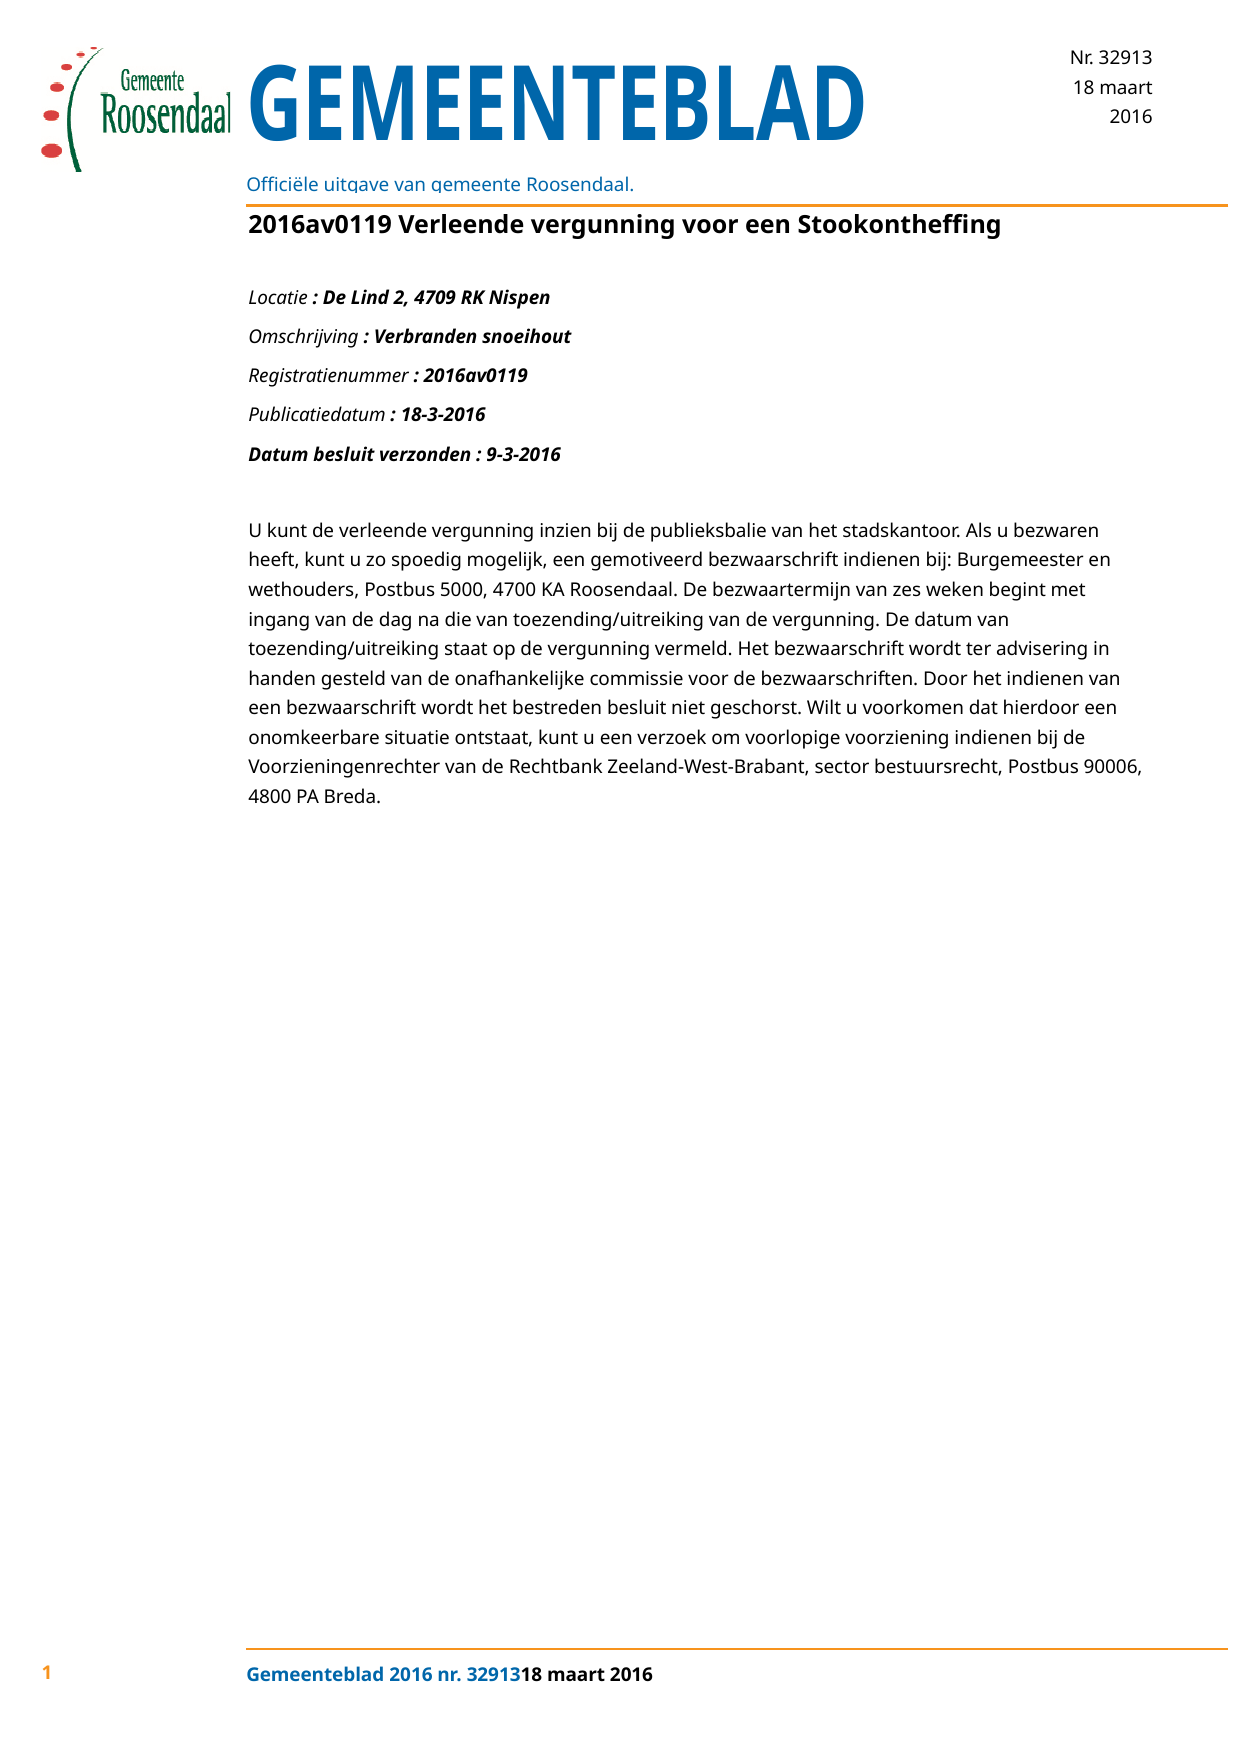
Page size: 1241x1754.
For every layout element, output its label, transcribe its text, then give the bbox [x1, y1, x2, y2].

text Omschrijving : Verbranden snoeihout [248, 323, 1152, 349]
text 2016av0119 Verleende vergunning voor een Stookontheffing [248, 207, 1152, 241]
text Registratienummer : 2016av0119 [248, 362, 1152, 388]
text Publicatiedatum : 18-3-2016 [248, 402, 1152, 427]
text U kunt de verleende vergunning inzien bij de publieksbalie van het stadskantoor. Als u bezwaren heeft, kunt u zo spoedig mogelijk, een gemotiveerd bezwaarschrift indienen bij: Burgemeester en wethouders, Postbus 5000, 4700 KA Roosendaal. De bezwaartermijn van zes weken begint met ingang van de dag na die van toezending/uitreiking van de vergunning. De datum van toezending/uitreiking staat op de vergunning vermeld. Het bezwaarschrift wordt ter advisering in handen gesteld van de onafhankelijke commissie voor de bezwaarschriften. Door het indienen van een bezwaarschrift wordt het bestreden besluit niet geschorst. Wilt u voorkomen dat hierdoor een onomkeerbare situatie ontstaat, kunt u een verzoek om voorlopige voorziening indienen bij de Voorzieningenrechter van de Rechtbank Zeeland-West-Brabant, sector bestuursrecht, Postbus 90006, 4800 PA Breda. [248, 517, 1152, 809]
text Locatie : De Lind 2, 4709 RK Nispen [248, 284, 1152, 309]
picture [41, 47, 231, 172]
text Datum besluit verzonden : 9-3-2016 [248, 441, 1152, 467]
